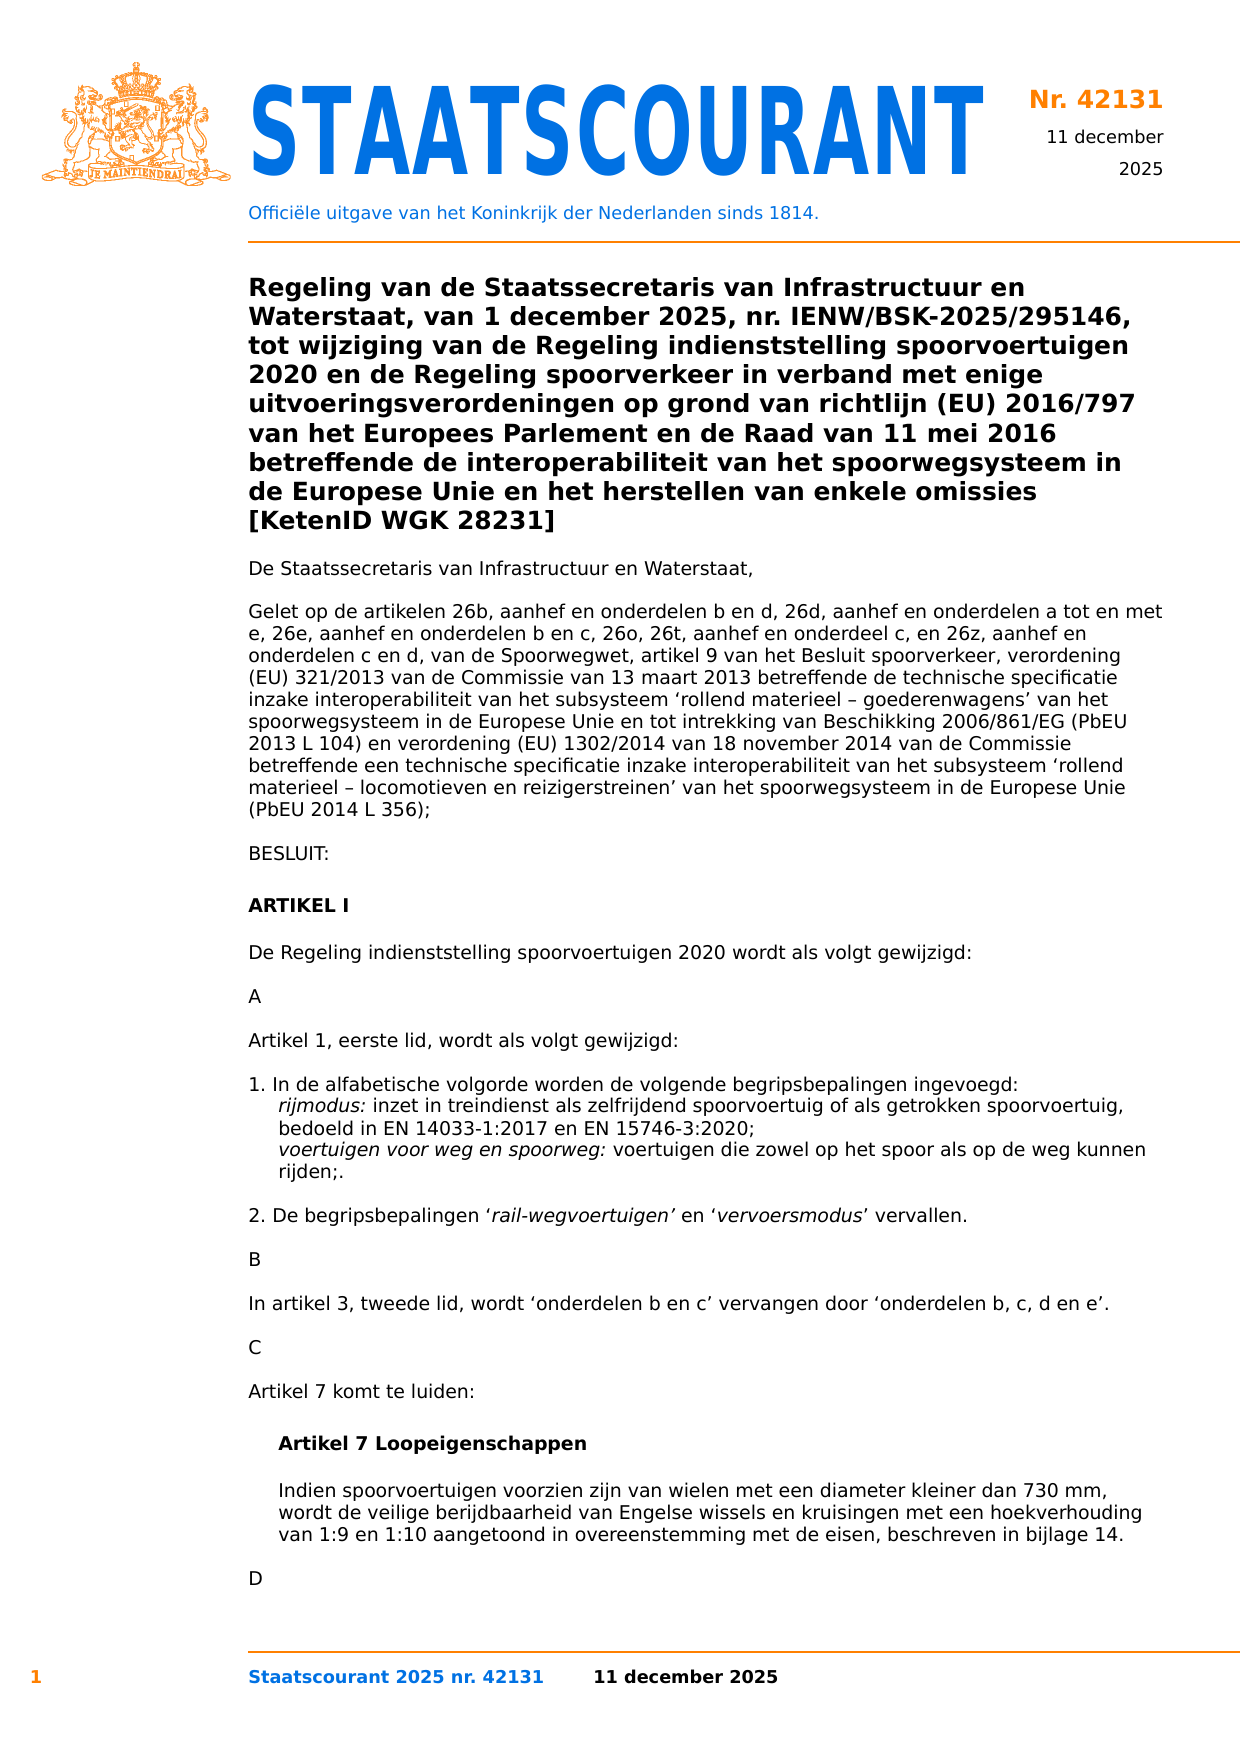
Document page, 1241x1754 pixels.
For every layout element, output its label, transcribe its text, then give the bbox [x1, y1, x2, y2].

text B [248, 1249, 1163, 1271]
text rijmodus: inzet in treindienst als zelfrijdend spoorvoertuig of als getrokken spoorvoertuig, bedoeld in EN 14033-1:2017 en EN 15746-3:2020; [278, 1095, 1163, 1139]
subtitle Artikel 7 Loopeigenschappen [278, 1433, 1163, 1454]
subtitle Regeling van de Staatssecretaris van Infrastructuur en Waterstaat, van 1 december 2025, nr. IENW/BSK-2025/295146, tot wijziging van de Regeling indienststelling spoorvoertuigen 2020 en de Regeling spoorverkeer in verband met enige uitvoeringsverordeningen op grond van richtlijn (EU) 2016/797 van het Europees Parlement en de Raad van 11 mei 2016 betreffende de interoperabiliteit van het spoorwegsysteem in de Europese Unie en het herstellen van enkele omissies [KetenID WGK 28231] [248, 273, 1163, 536]
table_header Nr. 42131 [998, 62, 1240, 121]
text De Staatssecretaris van Infrastructuur en Waterstaat, [248, 557, 1163, 579]
text 1. In de alfabetische volgorde worden de volgende begripsbepalingen ingevoegd: [248, 1073, 1163, 1095]
text C [248, 1337, 1163, 1359]
text A [248, 986, 1163, 1008]
table_cell Officiële uitgave van het Koninkrijk der Nederlanden sinds 1814. [248, 203, 1240, 241]
text Artikel 1, eerste lid, wordt als volgt gewijzigd: [248, 1029, 1163, 1052]
text Indien spoorvoertuigen voorzien zijn van wielen met een diameter kleiner dan 730 mm, wordt de veilige berijdbaarheid van Engelse wissels en kruisingen met een hoekverhouding van 1:9 en 1:10 aangetoond in overeenstemming met de eisen, beschreven in bijlage 14. [278, 1479, 1163, 1546]
text Gelet op de artikelen 26b, aanhef en onderdelen b en d, 26d, aanhef en onderdelen a tot en met e, 26e, aanhef en onderdelen b en c, 26o, 26t, aanhef en onderdeel c, en 26z, aanhef en onderdelen c en d, van de Spoorwegwet, artikel 9 van het Besluit spoorverkeer, verordening (EU) 321/2013 van de Commissie van 13 maart 2013 betreffende de technische specificatie inzake interoperabiliteit van het subsysteem ‘rollend materieel – goederenwagens’ van het spoorwegsysteem in de Europese Unie en tot intrekking van Beschikking 2006/861/EG (PbEU 2013 L 104) en verordening (EU) 1302/2014 van 18 november 2014 van de Commissie betreffende een technische specificatie inzake interoperabiliteit van het subsysteem ‘rollend materieel – locomotieven en reizigerstreinen’ van het spoorwegsysteem in de Europese Unie (PbEU 2014 L 356); [248, 601, 1163, 821]
text D [248, 1567, 1163, 1589]
text voertuigen voor weg en spoorweg: voertuigen die zowel op het spoor als op de weg kunnen rijden;. [278, 1139, 1163, 1183]
text 2. De begripsbepalingen ‘rail-wegvoertuigen’ en ‘vervoersmodus’ vervallen. [248, 1205, 1163, 1227]
picture [41, 62, 231, 186]
text BESLUIT: [248, 843, 1163, 865]
table_header STAATSCOURANT [248, 62, 998, 203]
table_cell 2025 [998, 153, 1240, 203]
text In artikel 3, tweede lid, wordt ‘onderdelen b en c’ vervangen door ‘onderdelen b, c, d en e’. [248, 1293, 1163, 1315]
table_header [25, 62, 248, 241]
text De Regeling indienststelling spoorvoertuigen 2020 wordt als volgt gewijzigd: [248, 942, 1163, 964]
subtitle ARTIKEL I [248, 895, 1163, 917]
text Artikel 7 komt te luiden: [248, 1381, 1163, 1403]
table_cell 11 december [998, 121, 1240, 153]
